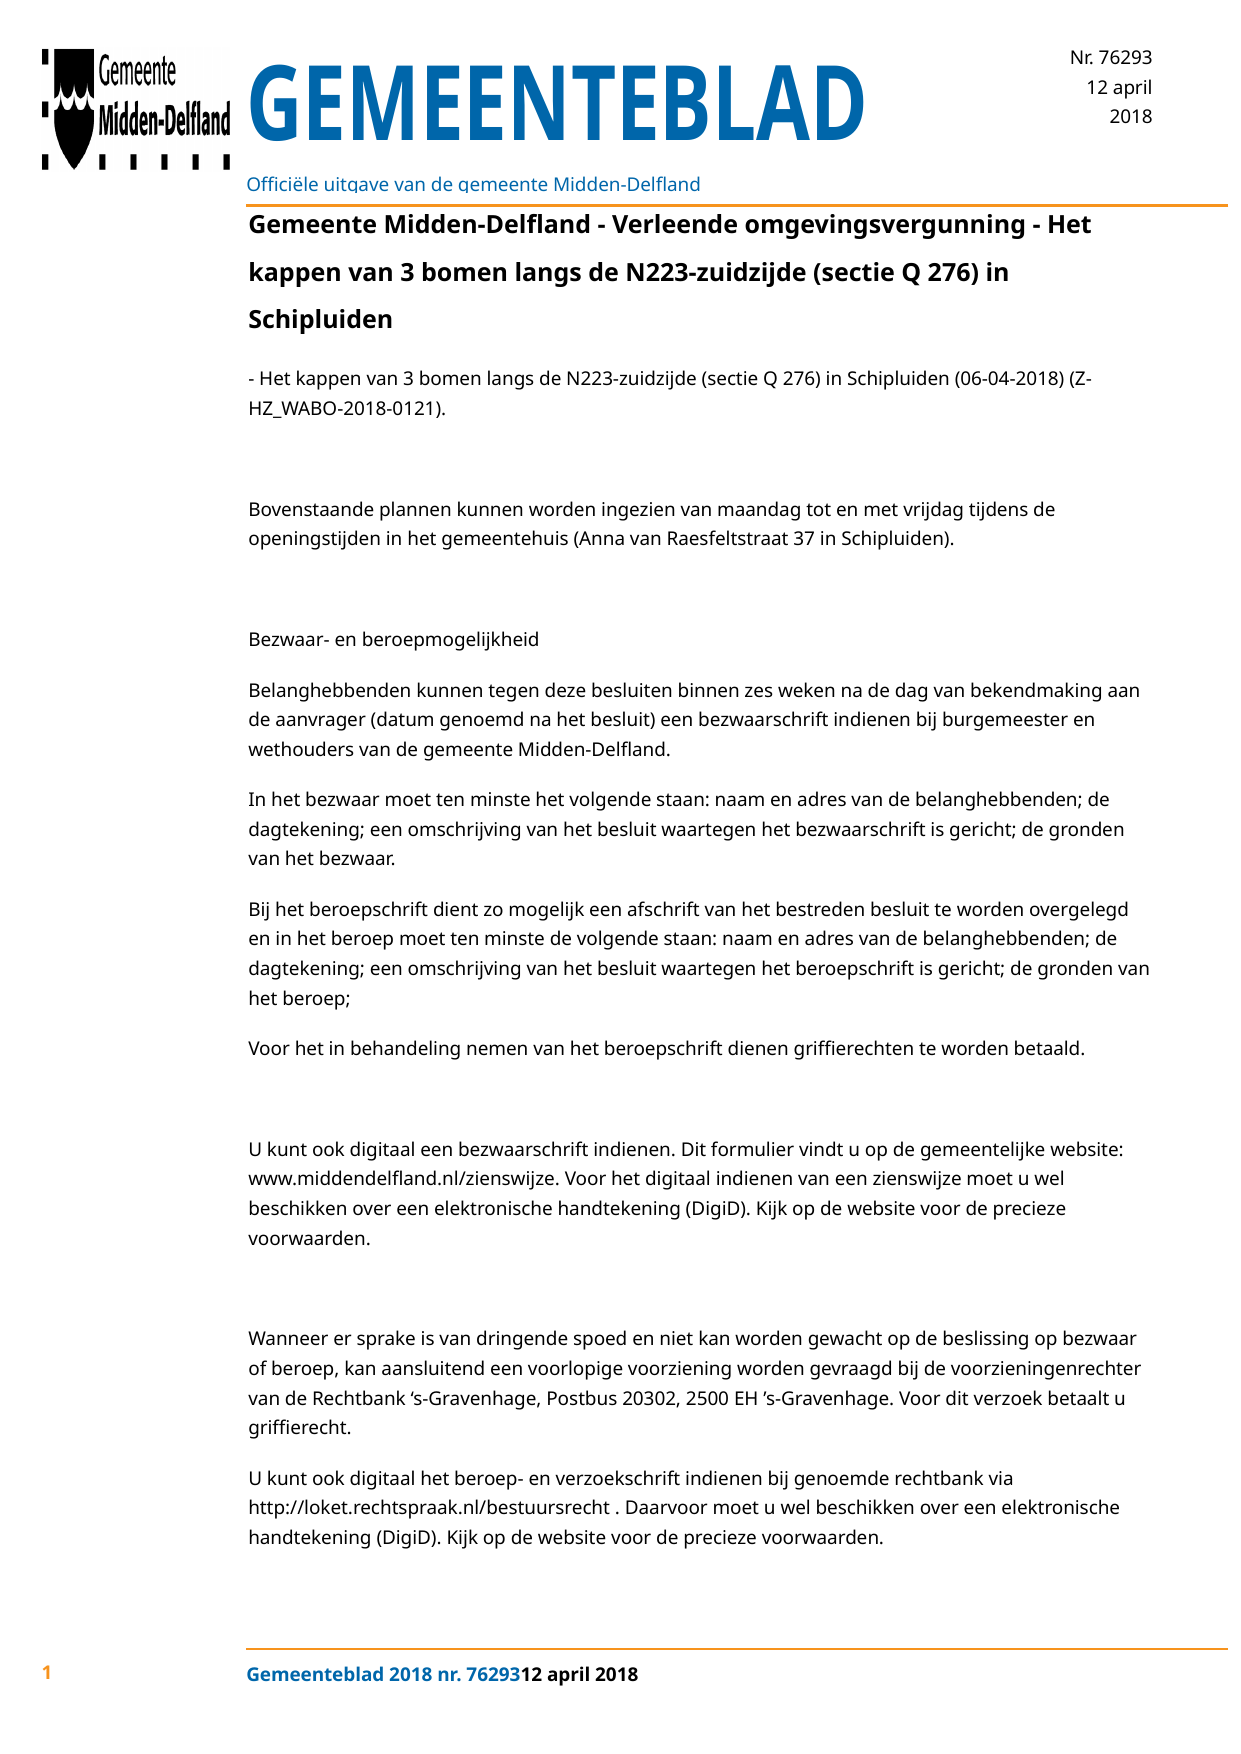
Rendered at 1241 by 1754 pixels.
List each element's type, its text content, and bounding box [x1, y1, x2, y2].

text Belanghebbenden kunnen tegen deze besluiten binnen zes weken na de dag van bekendmaking aan de aanvrager (datum genoemd na het besluit) een bezwaarschrift indienen bij burgemeester en wethouders van de gemeente Midden-Delfland. [248, 677, 1152, 762]
picture [41, 47, 231, 172]
text Wanneer er sprake is van dringende spoed en niet kan worden gewacht op de beslissing op bezwaar of beroep, kan aansluitend een voorlopige voorziening worden gevraagd bij de voorzieningenrechter van de Rechtbank ‘s-Gravenhage, Postbus 20302, 2500 EH ’s-Gravenhage. Voor dit verzoek betaalt u griffierecht. [248, 1326, 1152, 1440]
text U kunt ook digitaal een bezwaarschrift indienen. Dit formulier vindt u op de gemeentelijke website: www.middendelfland.nl/zienswijze. Voor het digitaal indienen van een zienswijze moet u wel beschikken over een elektronische handtekening (DigiD). Kijk op de website voor de precieze voorwaarden. [248, 1136, 1152, 1250]
text In het bezwaar moet ten minste het volgende staan: naam en adres van de belanghebbenden; de dagtekening; een omschrijving van het besluit waartegen het bezwaarschrift is gericht; de gronden van het bezwaar. [248, 786, 1152, 871]
text Gemeente Midden-Delfland - Verleende omgevingsvergunning - Het kappen van 3 bomen langs de N223-zuidzijde (sectie Q 276) in Schipluiden [248, 207, 1152, 336]
text Bij het beroepschrift dient zo mogelijk een afschrift van het bestreden besluit te worden overgelegd en in het beroep moet ten minste de volgende staan: naam en adres van de belanghebbenden; de dagtekening; een omschrijving van het besluit waartegen het beroepschrift is gericht; de gronden van het beroep; [248, 896, 1152, 1010]
text Voor het in behandeling nemen van het beroepschrift dienen griffierechten te worden betaald. [248, 1035, 1152, 1061]
text U kunt ook digitaal het beroep- en verzoekschrift indienen bij genoemde rechtbank via http://loket.rechtspraak.nl/bestuursrecht . Daarvoor moet u wel beschikken over een elektronische handtekening (DigiD). Kijk op de website voor de precieze voorwaarden. [248, 1465, 1152, 1549]
text Bezwaar- en beroepmogelijkheid [248, 626, 1152, 652]
text Bovenstaande plannen kunnen worden ingezien van maandag tot en met vrijdag tijdens de openingstijden in het gemeentehuis (Anna van Raesfeltstraat 37 in Schipluiden). [248, 496, 1152, 551]
text - Het kappen van 3 bomen langs de N223-zuidzijde (sectie Q 276) in Schipluiden (06-04-2018) (Z-HZ_WABO-2018-0121). [248, 366, 1152, 421]
